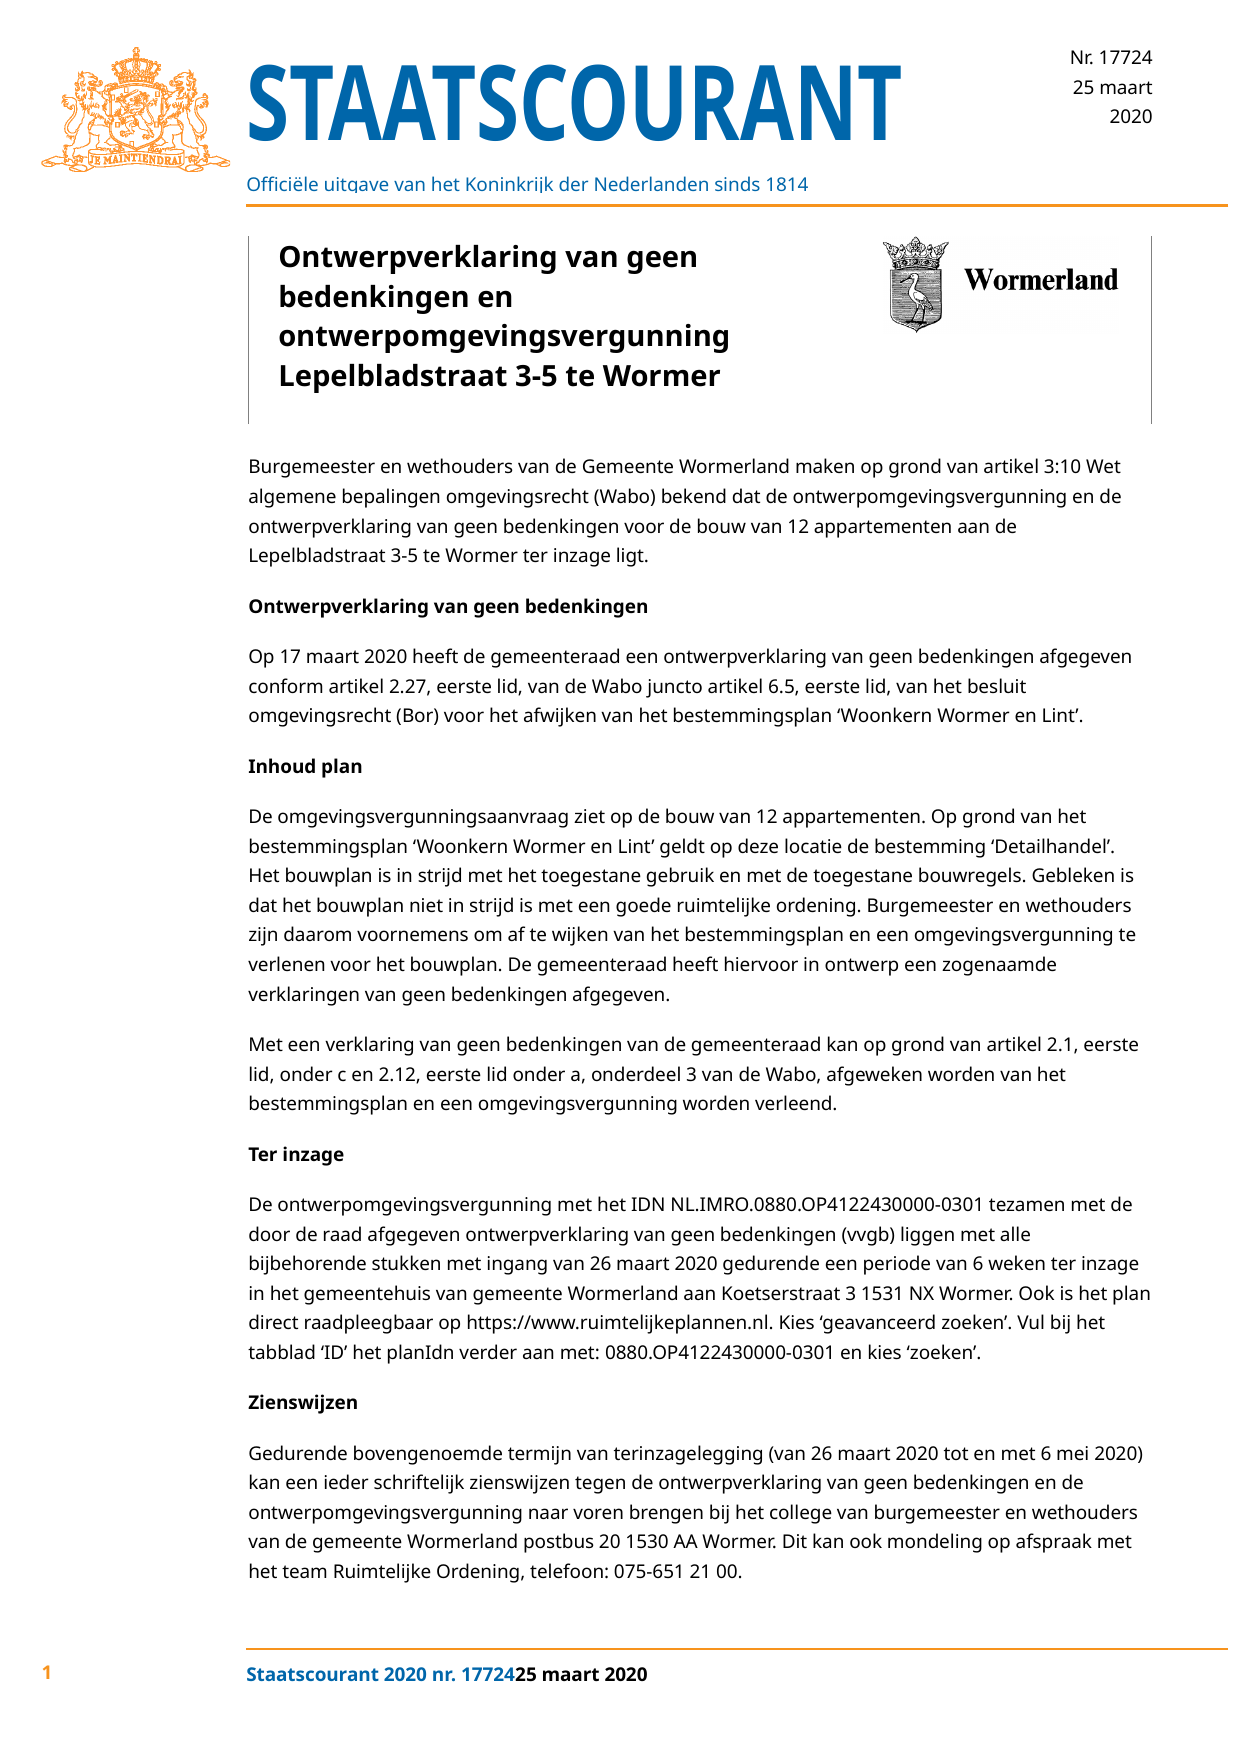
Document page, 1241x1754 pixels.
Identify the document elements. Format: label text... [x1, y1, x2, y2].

picture [882, 236, 1119, 334]
table_header [850, 236, 1151, 424]
text De omgevingsvergunningsaanvraag ziet op de bouw van 12 appartementen. Op grond van het bestemmingsplan ‘Woonkern Wormer en Lint’ geldt op deze locatie de bestemming ‘Detailhandel’. Het bouwplan is in strijd met het toegestane gebruik en met de toegestane bouwregels. Gebleken is dat het bouwplan niet in strijd is met een goede ruimtelijke ordening. Burgemeester en wethouders zijn daarom voornemens om af te wijken van het bestemmingsplan en een omgevingsvergunning te verlenen voor het bouwplan. De gemeenteraad heeft hiervoor in ontwerp een zogenaamde verklaringen van geen bedenkingen afgegeven. [248, 803, 1152, 1006]
picture [41, 47, 231, 172]
table_header Ontwerpverklaring van geen bedenkingen en ontwerpomgevingsvergunning Lepelbladstraat 3-5 te Wormer [249, 236, 850, 424]
text Ter inzage [248, 1141, 1152, 1166]
text Burgemeester en wethouders van de Gemeente Wormerland maken op grond van artikel 3:10 Wet algemene bepalingen omgevingsrecht (Wabo) bekend dat de ontwerpomgevingsvergunning en de ontwerpverklaring van geen bedenkingen voor de bouw van 12 appartementen aan de Lepelbladstraat 3-5 te Wormer ter inzage ligt. [248, 454, 1152, 568]
text De ontwerpomgevingsvergunning met het IDN NL.IMRO.0880.OP4122430000-0301 tezamen met de door de raad afgegeven ontwerpverklaring van geen bedenkingen (vvgb) liggen met alle bijbehorende stukken met ingang van 26 maart 2020 gedurende een periode van 6 weken ter inzage in het gemeentehuis van gemeente Wormerland aan Koetserstraat 3 1531 NX Wormer. Ook is het plan direct raadpleegbaar op https://www.ruimtelijkeplannen.nl. Kies ‘geavanceerd zoeken’. Vul bij het tabblad ‘ID’ het planIdn verder aan met: 0880.OP4122430000-0301 en kies ‘zoeken’. [248, 1191, 1152, 1365]
text Ontwerpverklaring van geen bedenkingen [248, 593, 1152, 618]
text Met een verklaring van geen bedenkingen van de gemeenteraad kan op grond van artikel 2.1, eerste lid, onder c en 2.12, eerste lid onder a, onderdeel 3 van de Wabo, afgeweken worden van het bestemmingsplan en een omgevingsvergunning worden verleend. [248, 1031, 1152, 1116]
text Inhoud plan [248, 753, 1152, 778]
text Gedurende bovengenoemde termijn van terinzagelegging (van 26 maart 2020 tot en met 6 mei 2020) kan een ieder schriftelijk zienswijzen tegen de ontwerpverklaring van geen bedenkingen en de ontwerpomgevingsvergunning naar voren brengen bij het college van burgemeester en wethouders van de gemeente Wormerland postbus 20 1530 AA Wormer. Dit kan ook mondeling op afspraak met het team Ruimtelijke Ordening, telefoon: 075-651 21 00. [248, 1440, 1152, 1584]
text Zienswijzen [248, 1389, 1152, 1415]
text Op 17 maart 2020 heeft de gemeenteraad een ontwerpverklaring van geen bedenkingen afgegeven conform artikel 2.27, eerste lid, van de Wabo juncto artikel 6.5, eerste lid, van het besluit omgevingsrecht (Bor) voor het afwijken van het bestemmingsplan ‘Woonkern Wormer en Lint’. [248, 643, 1152, 728]
